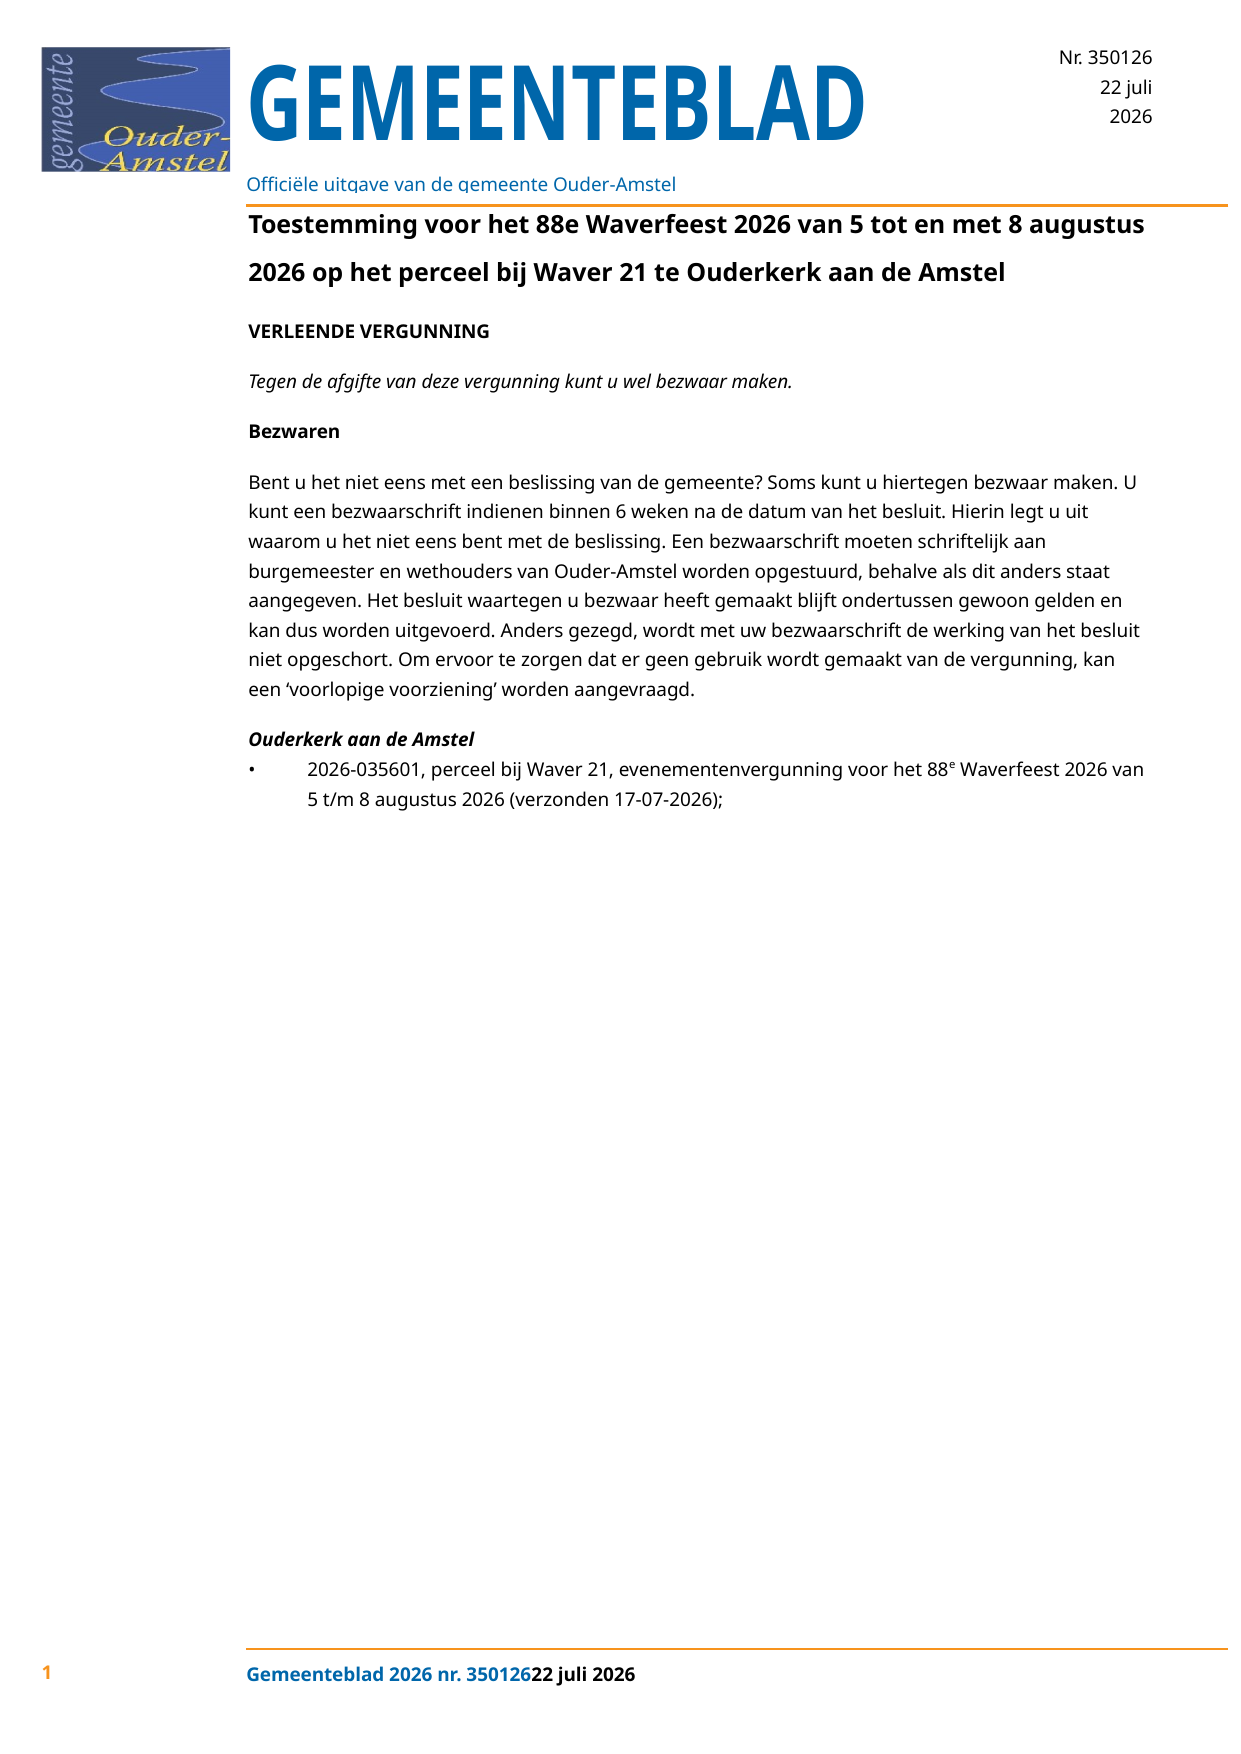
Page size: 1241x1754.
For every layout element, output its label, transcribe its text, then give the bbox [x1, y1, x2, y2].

list 2026-035601, perceel bij Waver 21, evenementenvergunning voor het 88e Waverfeest 2026 van 5 t/m 8 augustus 2026 (verzonden 17-07-2026); [248, 756, 1152, 812]
text Bezwaren [248, 419, 1152, 444]
text Tegen de afgifte van deze vergunning kunt u wel bezwaar maken. [248, 368, 1152, 394]
text Bent u het niet eens met een beslissing van de gemeente? Soms kunt u hiertegen bezwaar maken. U kunt een bezwaarschrift indienen binnen 6 weken na de datum van het besluit. Hierin legt u uit waarom u het niet eens bent met de beslissing. Een bezwaarschrift moeten schriftelijk aan burgemeester en wethouders van Ouder-Amstel worden opgestuurd, behalve als dit anders staat aangegeven. Het besluit waartegen u bezwaar heeft gemaakt blijft ondertussen gewoon gelden en kan dus worden uitgevoerd. Anders gezegd, wordt met uw bezwaarschrift de werking van het besluit niet opgeschort. Om ervoor te zorgen dat er geen gebruik wordt gemaakt van de vergunning, kan een ‘voorlopige voorziening’ worden aangevraagd. [248, 469, 1152, 702]
picture [41, 47, 231, 172]
text VERLEENDE VERGUNNING [248, 318, 1152, 344]
text Toestemming voor het 88e Waverfeest 2026 van 5 tot en met 8 augustus 2026 op het perceel bij Waver 21 te Ouderkerk aan de Amstel [248, 207, 1152, 288]
text Ouderkerk aan de Amstel [248, 727, 1152, 752]
